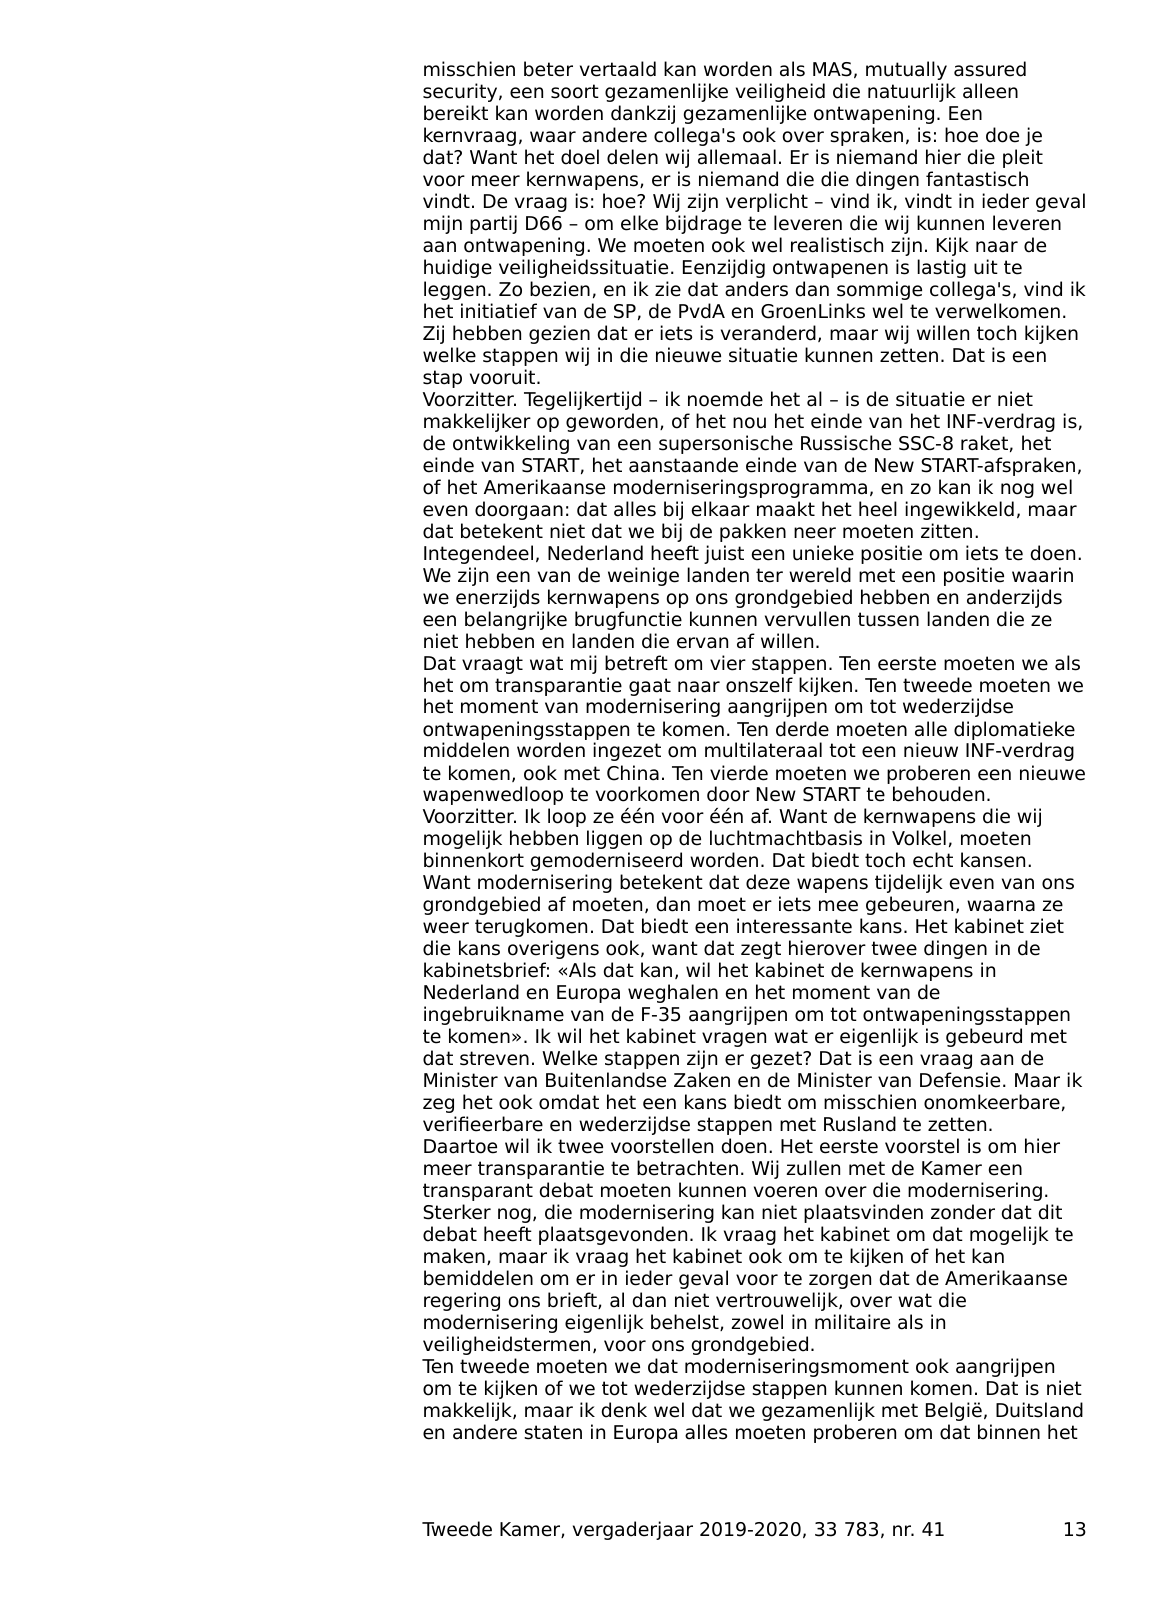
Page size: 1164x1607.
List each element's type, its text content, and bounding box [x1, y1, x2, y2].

text Voorzitter. Ik loop ze één voor één af. Want de kernwapens die wij mogelijk hebben liggen op de luchtmachtbasis in Volkel, moeten binnenkort gemoderniseerd worden. Dat biedt toch echt kansen. Want modernisering betekent dat deze wapens tijdelijk even van ons grondgebied af moeten, dan moet er iets mee gebeuren, waarna ze weer terugkomen. Dat biedt een interessante kans. Het kabinet ziet die kans overigens ook, want dat zegt hierover twee dingen in de kabinetsbrief: «Als dat kan, wil het kabinet de kernwapens in Nederland en Europa weghalen en het moment van de ingebruikname van de F-35 aangrijpen om tot ontwapeningsstappen te komen». Ik wil het kabinet vragen wat er eigenlijk is gebeurd met dat streven. Welke stappen zijn er gezet? Dat is een vraag aan de Minister van Buitenlandse Zaken en de Minister van Defensie. Maar ik zeg het ook omdat het een kans biedt om misschien onomkeerbare, verifieerbare en wederzijdse stappen met Rusland te zetten. [422, 806, 1087, 1136]
text Dat vraagt wat mij betreft om vier stappen. Ten eerste moeten we als het om transparantie gaat naar onszelf kijken. Ten tweede moeten we het moment van modernisering aangrijpen om tot wederzijdse ontwapeningsstappen te komen. Ten derde moeten alle diplomatieke middelen worden ingezet om multilateraal tot een nieuw INF-verdrag te komen, ook met China. Ten vierde moeten we proberen een nieuwe wapenwedloop te voorkomen door New START te behouden. [422, 652, 1087, 806]
text Ten tweede moeten we dat moderniseringsmoment ook aangrijpen om te kijken of we tot wederzijdse stappen kunnen komen. Dat is niet makkelijk, maar ik denk wel dat we gezamenlijk met België, Duitsland en andere staten in Europa alles moeten proberen om dat binnen het [422, 1356, 1087, 1444]
text Voorzitter. Tegelijkertijd – ik noemde het al – is de situatie er niet makkelijker op geworden, of het nou het einde van het INF-verdrag is, de ontwikkeling van een supersonische Russische SSC-8 raket, het einde van START, het aanstaande einde van de New START-afspraken, of het Amerikaanse moderniseringsprogramma, en zo kan ik nog wel even doorgaan: dat alles bij elkaar maakt het heel ingewikkeld, maar dat betekent niet dat we bij de pakken neer moeten zitten. Integendeel, Nederland heeft juist een unieke positie om iets te doen. We zijn een van de weinige landen ter wereld met een positie waarin we enerzijds kernwapens op ons grondgebied hebben en anderzijds een belangrijke brugfunctie kunnen vervullen tussen landen die ze niet hebben en landen die ervan af willen. [422, 389, 1087, 652]
text misschien beter vertaald kan worden als MAS, mutually assured security, een soort gezamenlijke veiligheid die natuurlijk alleen bereikt kan worden dankzij gezamenlijke ontwapening. Een kernvraag, waar andere collega's ook over spraken, is: hoe doe je dat? Want het doel delen wij allemaal. Er is niemand hier die pleit voor meer kernwapens, er is niemand die die dingen fantastisch vindt. De vraag is: hoe? Wij zijn verplicht – vind ik, vindt in ieder geval mijn partij D66 – om elke bijdrage te leveren die wij kunnen leveren aan ontwapening. We moeten ook wel realistisch zijn. Kijk naar de huidige veiligheidssituatie. Eenzijdig ontwapenen is lastig uit te leggen. Zo bezien, en ik zie dat anders dan sommige collega's, vind ik het initiatief van de SP, de PvdA en GroenLinks wel te verwelkomen. Zij hebben gezien dat er iets is veranderd, maar wij willen toch kijken welke stappen wij in die nieuwe situatie kunnen zetten. Dat is een stap vooruit. [422, 59, 1087, 389]
text Daartoe wil ik twee voorstellen doen. Het eerste voorstel is om hier meer transparantie te betrachten. Wij zullen met de Kamer een transparant debat moeten kunnen voeren over die modernisering. Sterker nog, die modernisering kan niet plaatsvinden zonder dat dit debat heeft plaatsgevonden. Ik vraag het kabinet om dat mogelijk te maken, maar ik vraag het kabinet ook om te kijken of het kan bemiddelen om er in ieder geval voor te zorgen dat de Amerikaanse regering ons brieft, al dan niet vertrouwelijk, over wat die modernisering eigenlijk behelst, zowel in militaire als in veiligheidstermen, voor ons grondgebied. [422, 1136, 1087, 1356]
